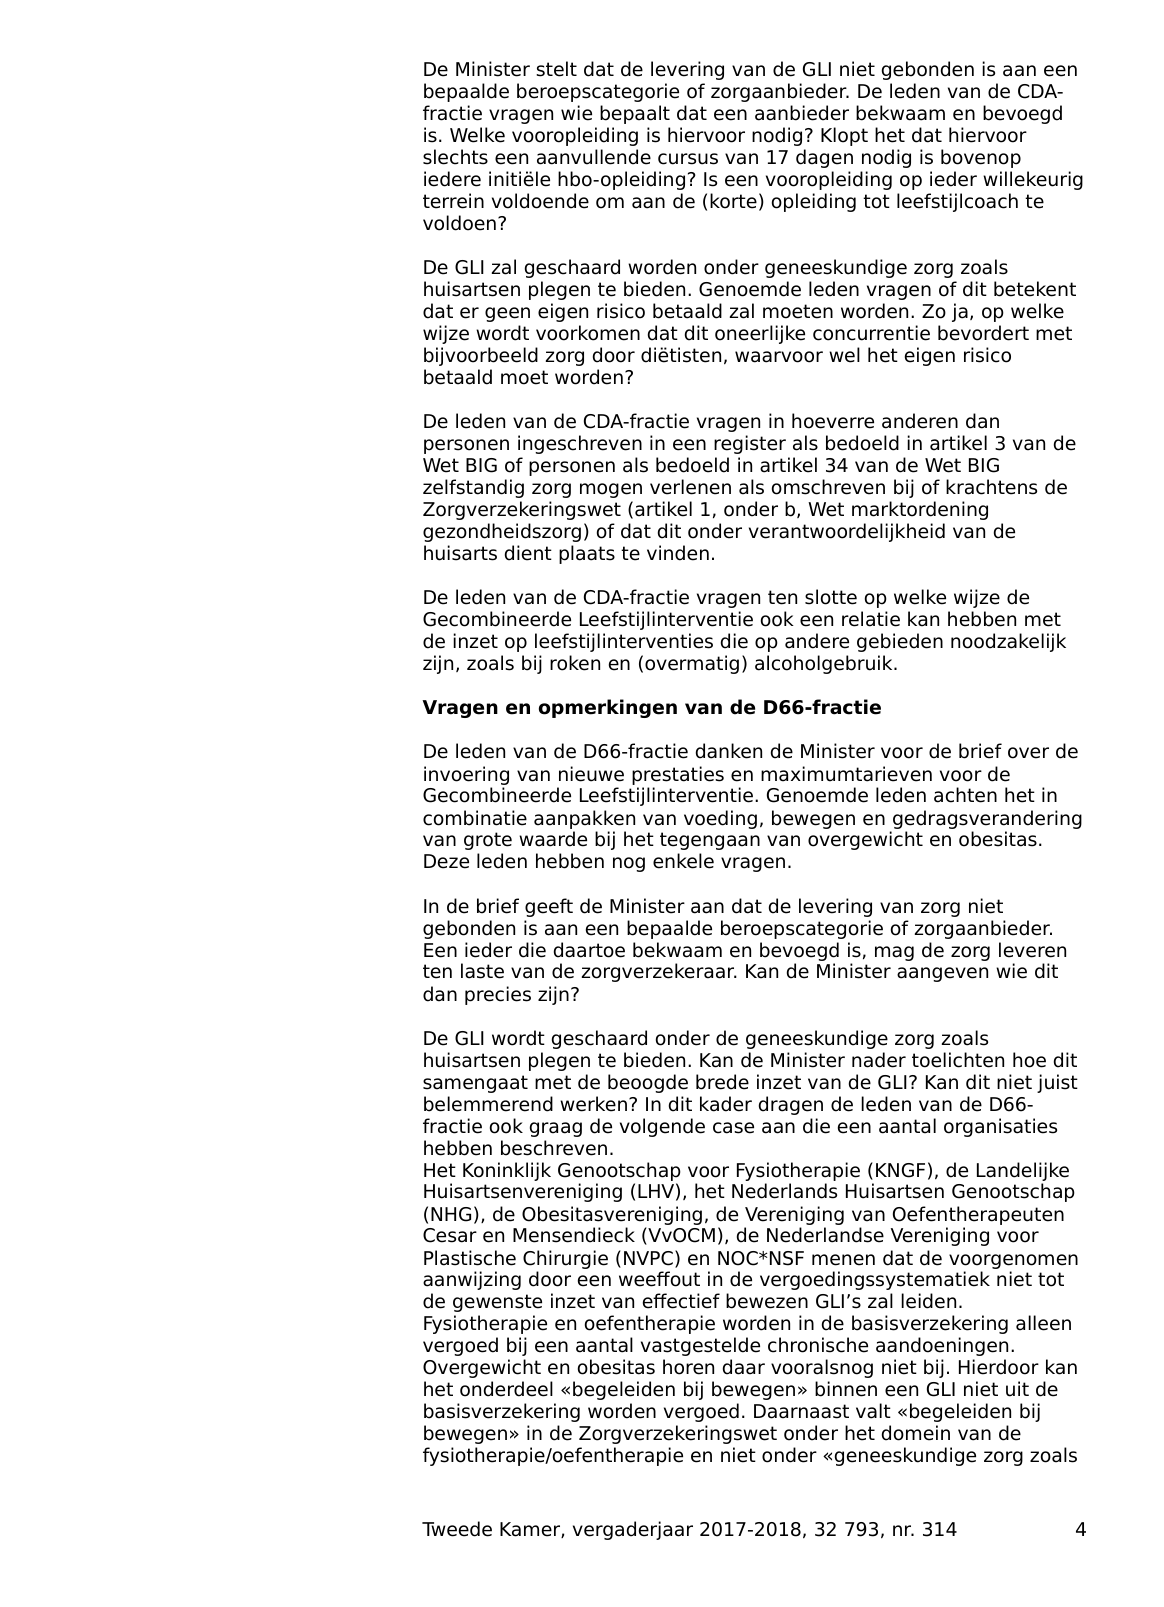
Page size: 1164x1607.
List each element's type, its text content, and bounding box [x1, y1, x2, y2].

text De GLI wordt geschaard onder de geneeskundige zorg zoals huisartsen plegen te bieden. Kan de Minister nader toelichten hoe dit samengaat met de beoogde brede inzet van de GLI? Kan dit niet juist belemmerend werken? In dit kader dragen de leden van de D66-fractie ook graag de volgende case aan die een aantal organisaties hebben beschreven. [422, 1028, 1087, 1159]
text Het Koninklijk Genootschap voor Fysiotherapie (KNGF), de Landelijke Huisartsenvereniging (LHV), het Nederlands Huisartsen Genootschap (NHG), de Obesitasvereniging, de Vereniging van Oefentherapeuten Cesar en Mensendieck (VvOCM), de Nederlandse Vereniging voor Plastische Chirurgie (NVPC) en NOC*NSF menen dat de voorgenomen aanwijzing door een weeffout in de vergoedingssystematiek niet tot de gewenste inzet van effectief bewezen GLI’s zal leiden. Fysiotherapie en oefentherapie worden in de basisverzekering alleen vergoed bij een aantal vastgestelde chronische aandoeningen. Overgewicht en obesitas horen daar vooralsnog niet bij. Hierdoor kan het onderdeel «begeleiden bij bewegen» binnen een GLI niet uit de basisverzekering worden vergoed. Daarnaast valt «begeleiden bij bewegen» in de Zorgverzekeringswet onder het domein van de fysiotherapie/oefentherapie en niet onder «geneeskundige zorg zoals [422, 1159, 1087, 1467]
text De leden van de CDA-fractie vragen ten slotte op welke wijze de Gecombineerde Leefstijlinterventie ook een relatie kan hebben met de inzet op leefstijlinterventies die op andere gebieden noodzakelijk zijn, zoals bij roken en (overmatig) alcoholgebruik. [422, 587, 1087, 675]
text De Minister stelt dat de levering van de GLI niet gebonden is aan een bepaalde beroepscategorie of zorgaanbieder. De leden van de CDA-fractie vragen wie bepaalt dat een aanbieder bekwaam en bevoegd is. Welke vooropleiding is hiervoor nodig? Klopt het dat hiervoor slechts een aanvullende cursus van 17 dagen nodig is bovenop iedere initiële hbo-opleiding? Is een vooropleiding op ieder willekeurig terrein voldoende om aan de (korte) opleiding tot leefstijlcoach te voldoen? [422, 59, 1087, 235]
text De leden van de D66-fractie danken de Minister voor de brief over de invoering van nieuwe prestaties en maximumtarieven voor de Gecombineerde Leefstijlinterventie. Genoemde leden achten het in combinatie aanpakken van voeding, bewegen en gedragsverandering van grote waarde bij het tegengaan van overgewicht en obesitas. Deze leden hebben nog enkele vragen. [422, 741, 1087, 873]
subtitle Vragen en opmerkingen van de D66-fractie [422, 697, 1087, 719]
text De leden van de CDA-fractie vragen in hoeverre anderen dan personen ingeschreven in een register als bedoeld in artikel 3 van de Wet BIG of personen als bedoeld in artikel 34 van de Wet BIG zelfstandig zorg mogen verlenen als omschreven bij of krachtens de Zorgverzekeringswet (artikel 1, onder b, Wet marktordening gezondheidszorg) of dat dit onder verantwoordelijkheid van de huisarts dient plaats te vinden. [422, 411, 1087, 565]
text In de brief geeft de Minister aan dat de levering van zorg niet gebonden is aan een bepaalde beroepscategorie of zorgaanbieder. Een ieder die daartoe bekwaam en bevoegd is, mag de zorg leveren ten laste van de zorgverzekeraar. Kan de Minister aangeven wie dit dan precies zijn? [422, 896, 1087, 1005]
text De GLI zal geschaard worden onder geneeskundige zorg zoals huisartsen plegen te bieden. Genoemde leden vragen of dit betekent dat er geen eigen risico betaald zal moeten worden. Zo ja, op welke wijze wordt voorkomen dat dit oneerlijke concurrentie bevordert met bijvoorbeeld zorg door diëtisten, waarvoor wel het eigen risico betaald moet worden? [422, 257, 1087, 389]
